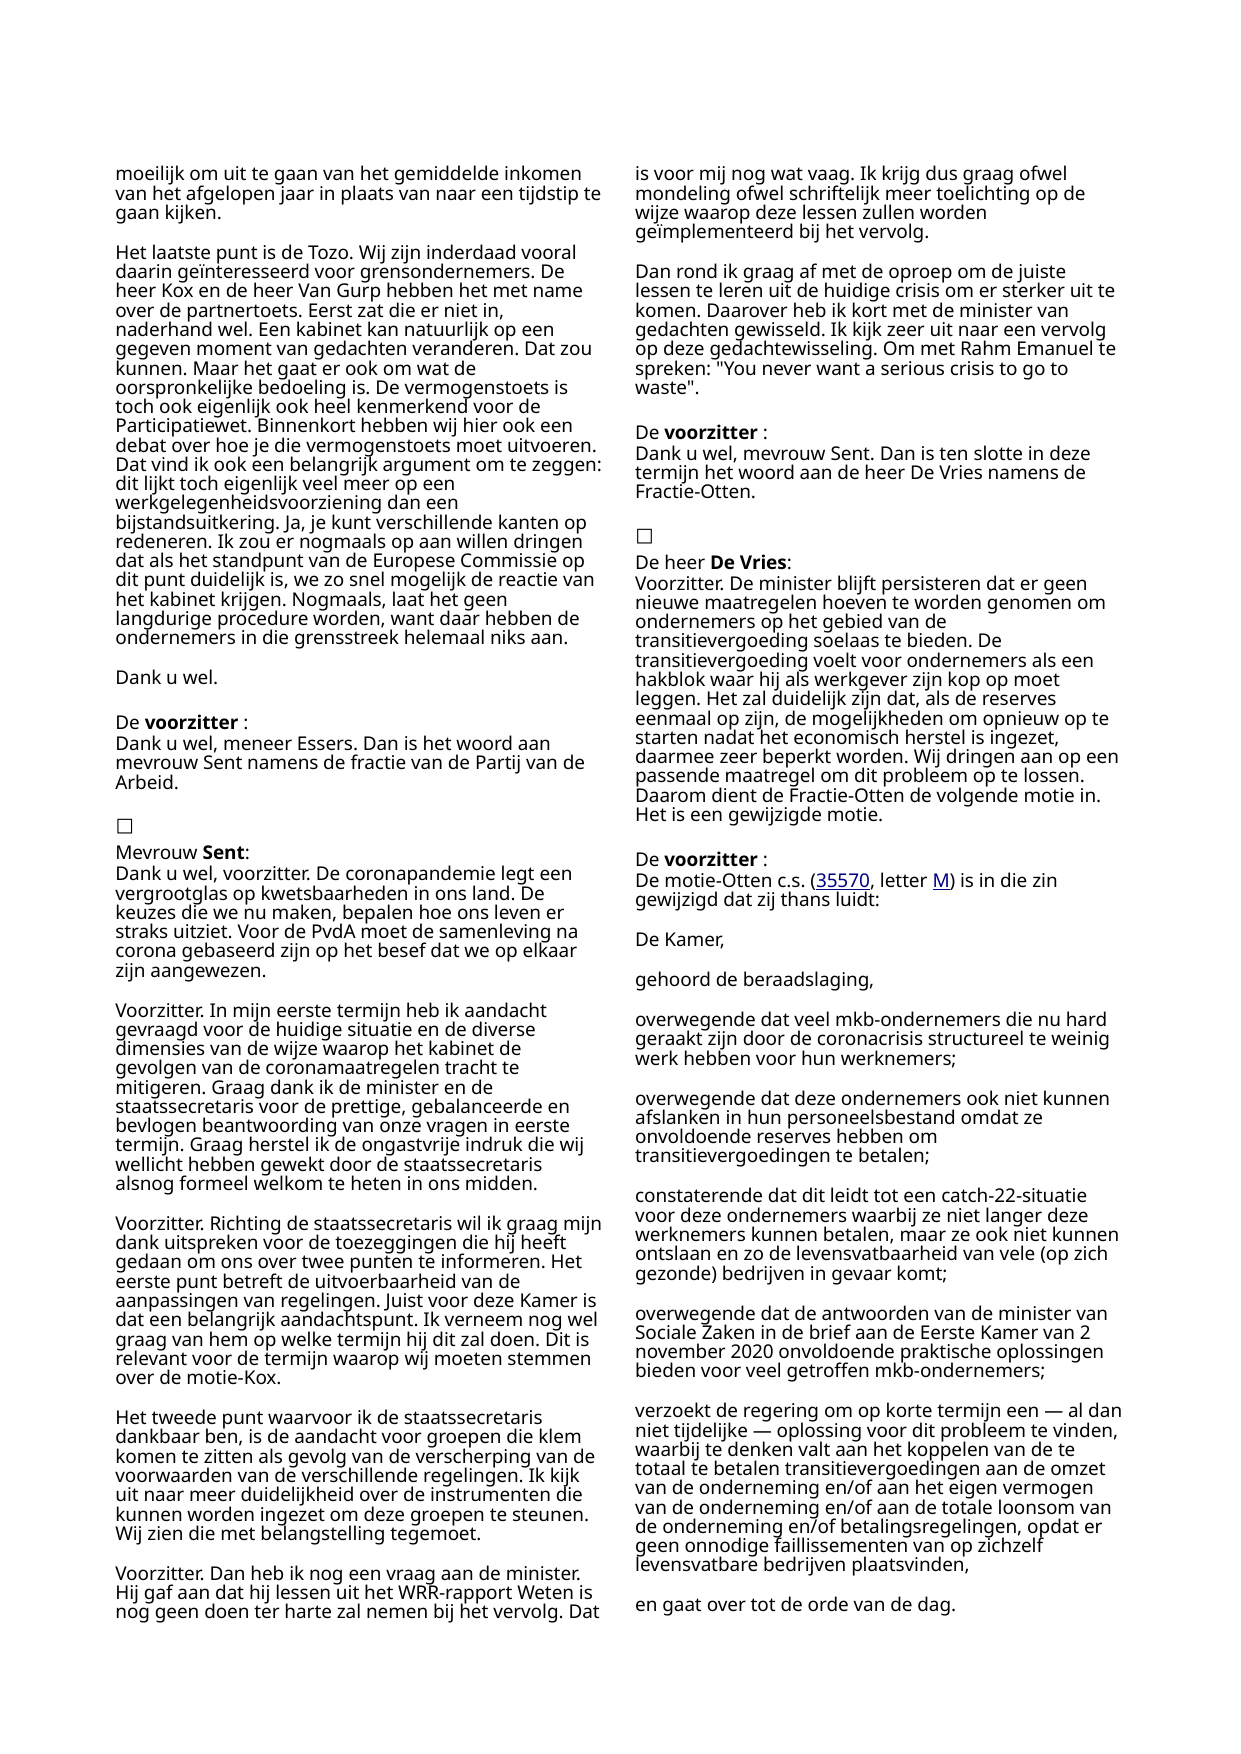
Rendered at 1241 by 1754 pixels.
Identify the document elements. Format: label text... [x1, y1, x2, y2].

text ⬜ [115, 814, 605, 839]
text verzoekt de regering om op korte termijn een — al dan niet tijdelijke — oplossing voor dit probleem te vinden, waarbij te denken valt aan het koppelen van de te totaal te betalen transitievergoedingen aan de omzet van de onderneming en/of aan het eigen vermogen van de onderneming en/of aan de totale loonsom van de onderneming en/of betalingsregelingen, opdat er geen onnodige faillissementen van op zichzelf levensvatbare bedrijven plaatsvinden, [635, 1402, 1125, 1576]
text Dank u wel, voorzitter. De coronapandemie legt een vergrootglas op kwetsbaarheden in ons land. De keuzes die we nu maken, bepalen hoe ons leven er straks uitziet. Voor de PvdA moet de samenleving na corona gebaseerd zijn op het besef dat we op elkaar zijn aangewezen. [115, 865, 605, 981]
text constaterende dat dit leidt tot een catch-22-situatie voor deze ondernemers waarbij ze niet langer deze werknemers kunnen betalen, maar ze ook niet kunnen ontslaan en zo de levensvatbaarheid van vele (op zich gezonde) bedrijven in gevaar komt; [635, 1187, 1125, 1284]
text overwegende dat deze ondernemers ook niet kunnen afslanken in hun personeelsbestand omdat ze onvoldoende reserves hebben om transitievergoedingen te betalen; [635, 1089, 1125, 1167]
text Voorzitter. Dan heb ik nog een vraag aan de minister. Hij gaf aan dat hij lessen uit het WRR-rapport Weten is nog geen doen ter harte zal nemen bij het vervolg. Dat [115, 1565, 605, 1623]
text Dank u wel. [115, 669, 605, 688]
text Mevrouw Sent: [115, 839, 605, 865]
text is voor mij nog wat vaag. Ik krijg dus graag ofwel mondeling ofwel schriftelijk meer toelichting op de wijze waarop deze lessen zullen worden geïmplementeerd bij het vervolg. [635, 165, 1125, 242]
text Voorzitter. In mijn eerste termijn heb ik aandacht gevraagd voor de huidige situatie en de diverse dimensies van de wijze waarop het kabinet de gevolgen van de coronamaatregelen tracht te mitigeren. Graag dank ik de minister en de staatssecretaris voor de prettige, gebalanceerde en bevlogen beantwoording van onze vragen in eerste termijn. Graag herstel ik de ongastvrije indruk die wij wellicht hebben gewekt door de staatssecretaris alsnog formeel welkom te heten in ons midden. [115, 1002, 605, 1194]
text De Kamer, [635, 931, 1125, 950]
text Voorzitter. De minister blijft persisteren dat er geen nieuwe maatregelen hoeven te worden genomen om ondernemers op het gebied van de transitievergoeding soelaas te bieden. De transitievergoeding voelt voor ondernemers als een hakblok waar hij als werkgever zijn kop op moet leggen. Het zal duidelijk zijn dat, als de reserves eenmaal op zijn, de mogelijkheden om opnieuw op te starten nadat het economisch herstel is ingezet, daarmee zeer beperkt worden. Wij dringen aan op een passende maatregel om dit probleem op te lossen. Daarom dient de Fractie-Otten de volgende motie in. Het is een gewijzigde motie. [635, 575, 1125, 825]
text Voorzitter. Richting de staatssecretaris wil ik graag mijn dank uitspreken voor de toezeggingen die hij heeft gedaan om ons over twee punten te informeren. Het eerste punt betreft de uitvoerbaarheid van de aanpassingen van regelingen. Juist voor deze Kamer is dat een belangrijk aandachtspunt. Ik verneem nog wel graag van hem op welke termijn hij dit zal doen. Dit is relevant voor de termijn waarop wij moeten stemmen over de motie-Kox. [115, 1215, 605, 1388]
text De heer De Vries: [635, 549, 1125, 575]
text Het laatste punt is de Tozo. Wij zijn inderdaad vooral daarin geïnteresseerd voor grensondernemers. De heer Kox en de heer Van Gurp hebben het met name over de partnertoets. Eerst zat die er niet in, naderhand wel. Een kabinet kan natuurlijk op een gegeven moment van gedachten veranderen. Dat zou kunnen. Maar het gaat er ook om wat de oorspronkelijke bedoeling is. De vermogenstoets is toch ook eigenlijk ook heel kenmerkend voor de Participatiewet. Binnenkort hebben wij hier ook een debat over hoe je die vermogenstoets moet uitvoeren. Dat vind ik ook een belangrijk argument om te zeggen: dit lijkt toch eigenlijk veel meer op een werkgelegenheidsvoorziening dan een bijstandsuitkering. Ja, je kunt verschillende kanten op redeneren. Ik zou er nogmaals op aan willen dringen dat als het standpunt van de Europese Commissie op dit punt duidelijk is, we zo snel mogelijk de reactie van het kabinet krijgen. Nogmaals, laat het geen langdurige procedure worden, want daar hebben de ondernemers in die grensstreek helemaal niks aan. [115, 244, 605, 648]
text Dan rond ik graag af met de oproep om de juiste lessen te leren uit de huidige crisis om er sterker uit te komen. Daarover heb ik kort met de minister van gedachten gewisseld. Ik kijk zeer uit naar een vervolg op deze gedachtewisseling. Om met Rahm Emanuel te spreken: "You never want a serious crisis to go to waste". [635, 263, 1125, 398]
text en gaat over tot de orde van de dag. [635, 1596, 1125, 1616]
text De voorzitter : [635, 846, 1125, 872]
text overwegende dat veel mkb-ondernemers die nu hard geraakt zijn door de coronacrisis structureel te weinig werk hebben voor hun werknemers; [635, 1011, 1125, 1069]
text moeilijk om uit te gaan van het gemiddelde inkomen van het afgelopen jaar in plaats van naar een tijdstip te gaan kijken. [115, 165, 605, 223]
text overwegende dat de antwoorden van de minister van Sociale Zaken in de brief aan de Eerste Kamer van 2 november 2020 onvoldoende praktische oplossingen bieden voor veel getroffen mkb-ondernemers; [635, 1304, 1125, 1382]
text Het tweede punt waarvoor ik de staatssecretaris dankbaar ben, is de aandacht voor groepen die klem komen te zitten als gevolg van de verscherping van de voorwaarden van de verschillende regelingen. Ik kijk uit naar meer duidelijkheid over de instrumenten die kunnen worden ingezet om deze groepen te steunen. Wij zien die met belangstelling tegemoet. [115, 1409, 605, 1544]
text Dank u wel, mevrouw Sent. Dan is ten slotte in deze termijn het woord aan de heer De Vries namens de Fractie-Otten. [635, 444, 1125, 502]
text ⬜ [635, 523, 1125, 549]
text De voorzitter : [635, 419, 1125, 444]
text De voorzitter : [115, 709, 605, 735]
text De motie-Otten c.s. (35570, letter M) is in die zin gewijzigd dat zij thans luidt: [635, 872, 1125, 910]
text Dank u wel, meneer Essers. Dan is het woord aan mevrouw Sent namens de fractie van de Partij van de Arbeid. [115, 735, 605, 793]
text gehoord de beraadslaging, [635, 971, 1125, 990]
